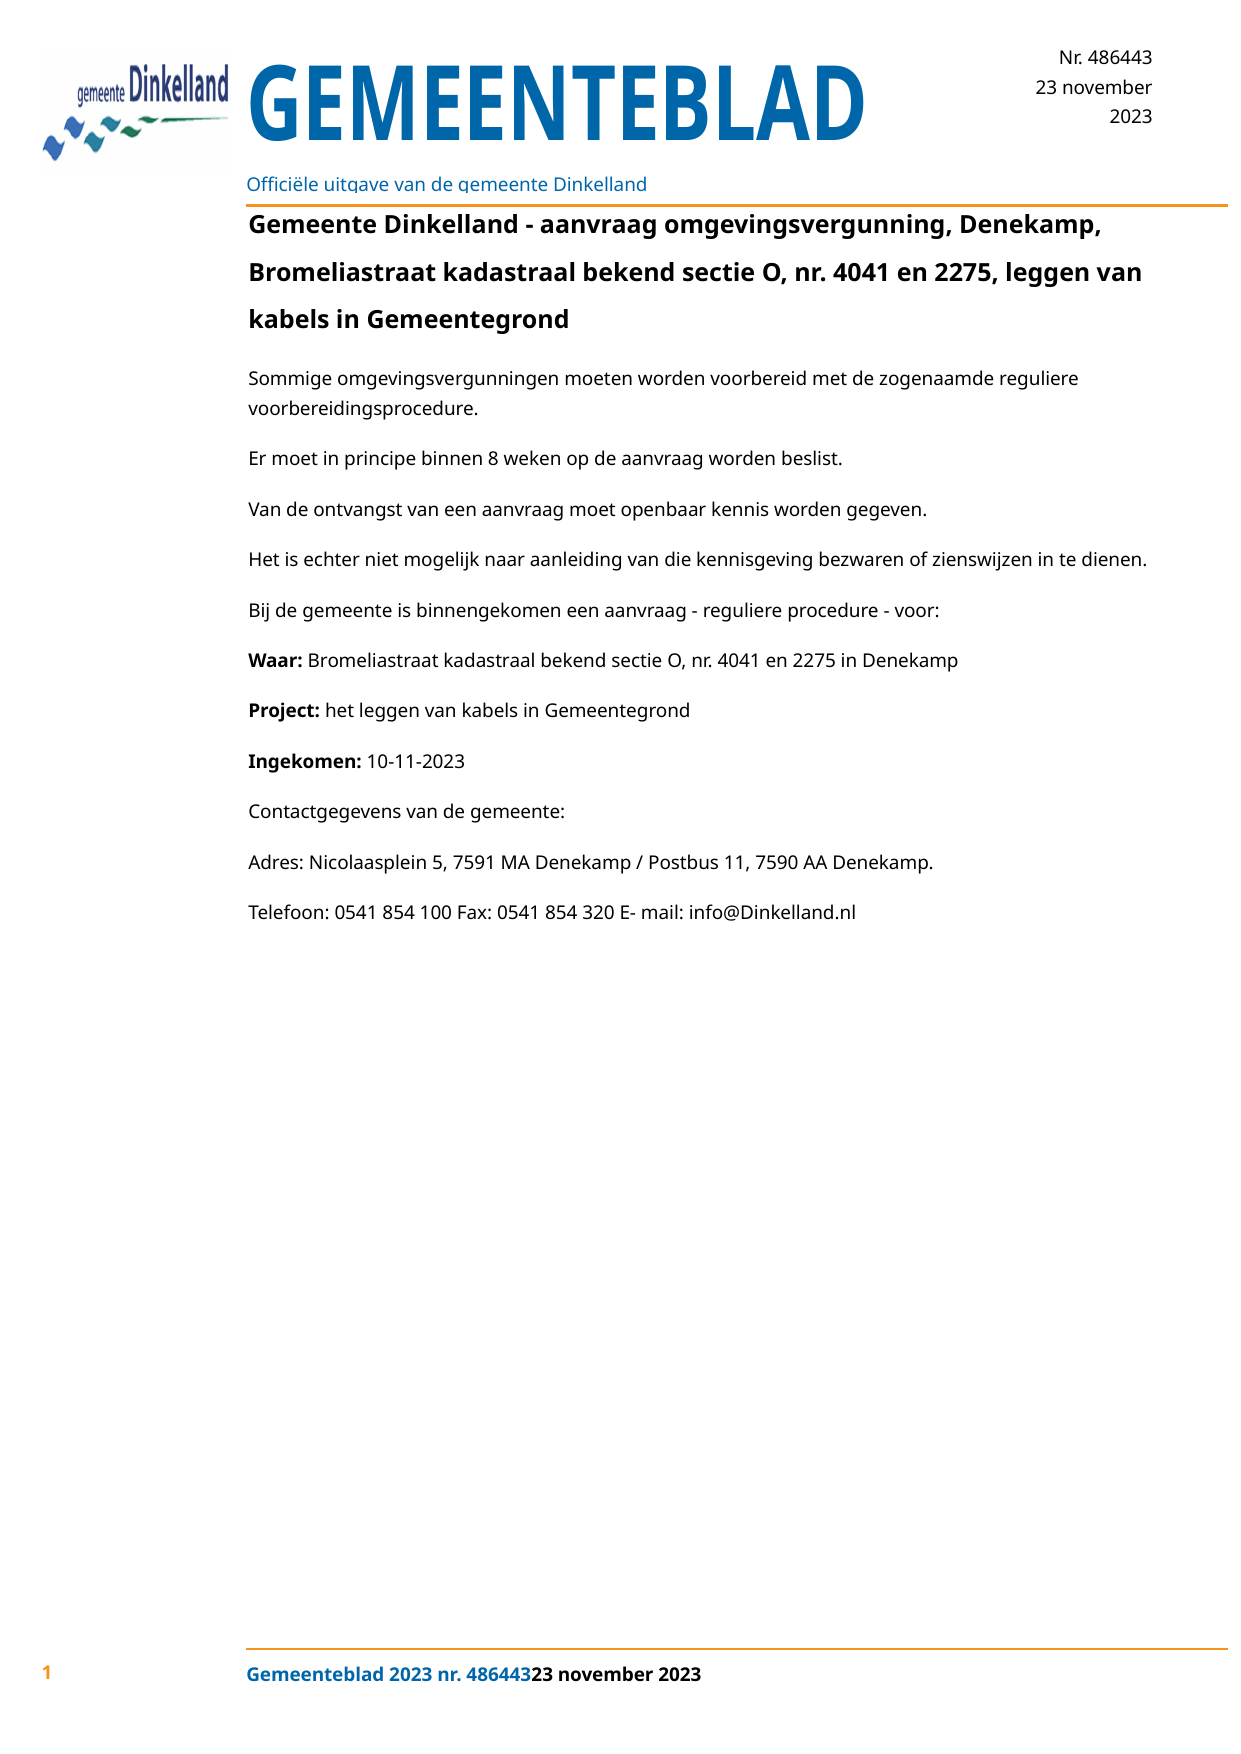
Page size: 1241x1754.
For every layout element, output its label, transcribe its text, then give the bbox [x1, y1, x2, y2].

text Het is echter niet mogelijk naar aanleiding van die kennisgeving bezwaren of zienswijzen in te dienen. [248, 546, 1152, 572]
text Project: het leggen van kabels in Gemeentegrond [248, 698, 1152, 723]
text Bij de gemeente is binnengekomen een aanvraag - reguliere procedure - voor: [248, 597, 1152, 622]
picture [41, 47, 231, 172]
text Ingekomen: 10-11-2023 [248, 748, 1152, 774]
text Er moet in principe binnen 8 weken op de aanvraag worden beslist. [248, 446, 1152, 471]
text Contactgegevens van de gemeente: [248, 798, 1152, 824]
text Gemeente Dinkelland - aanvraag omgevingsvergunning, Denekamp, Bromeliastraat kadastraal bekend sectie O, nr. 4041 en 2275, leggen van kabels in Gemeentegrond [248, 207, 1152, 336]
text Van de ontvangst van een aanvraag moet openbaar kennis worden gegeven. [248, 496, 1152, 522]
text Sommige omgevingsvergunningen moeten worden voorbereid met de zogenaamde reguliere voorbereidingsprocedure. [248, 366, 1152, 421]
text Telefoon: 0541 854 100 Fax: 0541 854 320 E- mail: info@Dinkelland.nl [248, 899, 1152, 925]
text Adres: Nicolaasplein 5, 7591 MA Denekamp / Postbus 11, 7590 AA Denekamp. [248, 849, 1152, 874]
text Waar: Bromeliastraat kadastraal bekend sectie O, nr. 4041 en 2275 in Denekamp [248, 647, 1152, 673]
